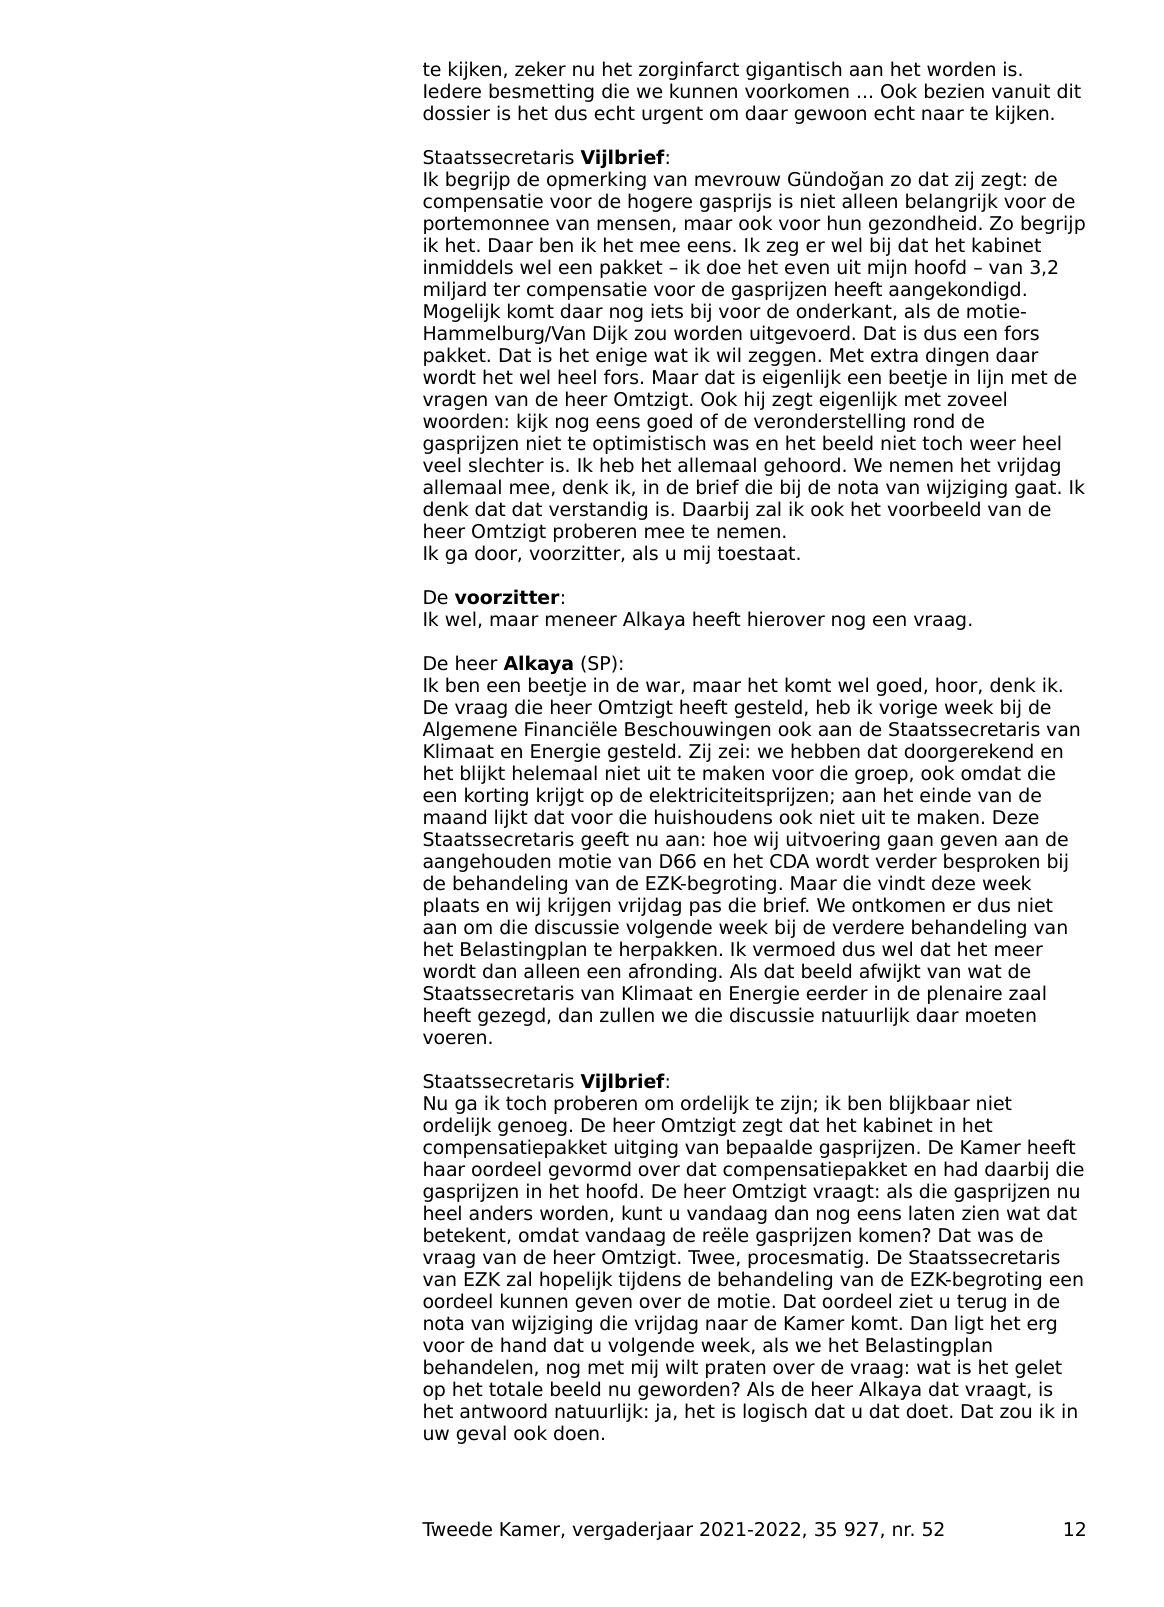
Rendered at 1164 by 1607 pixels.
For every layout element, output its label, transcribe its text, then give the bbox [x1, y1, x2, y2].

text Ik ga door, voorzitter, als u mij toestaat. [422, 543, 1087, 565]
text te kijken, zeker nu het zorginfarct gigantisch aan het worden is. Iedere besmetting die we kunnen voorkomen ... Ook bezien vanuit dit dossier is het dus echt urgent om daar gewoon echt naar te kijken. [422, 59, 1087, 125]
text Nu ga ik toch proberen om ordelijk te zijn; ik ben blijkbaar niet ordelijk genoeg. De heer Omtzigt zegt dat het kabinet in het compensatiepakket uitging van bepaalde gasprijzen. De Kamer heeft haar oordeel gevormd over dat compensatiepakket en had daarbij die gasprijzen in het hoofd. De heer Omtzigt vraagt: als die gasprijzen nu heel anders worden, kunt u vandaag dan nog eens laten zien wat dat betekent, omdat vandaag de reële gasprijzen komen? Dat was de vraag van de heer Omtzigt. Twee, procesmatig. De Staatssecretaris van EZK zal hopelijk tijdens de behandeling van de EZK-begroting een oordeel kunnen geven over de motie. Dat oordeel ziet u terug in de nota van wijziging die vrijdag naar de Kamer komt. Dan ligt het erg voor de hand dat u volgende week, als we het Belastingplan behandelen, nog met mij wilt praten over de vraag: wat is het gelet op het totale beeld nu geworden? Als de heer Alkaya dat vraagt, is het antwoord natuurlijk: ja, het is logisch dat u dat doet. Dat zou ik in uw geval ook doen. [422, 1093, 1087, 1444]
text Staatssecretaris Vijlbrief: [422, 147, 1087, 169]
text Staatssecretaris Vijlbrief: [422, 1071, 1087, 1093]
text Ik wel, maar meneer Alkaya heeft hierover nog een vraag. [422, 609, 1087, 631]
text De voorzitter: [422, 587, 1087, 609]
text Ik begrijp de opmerking van mevrouw Gündoğan zo dat zij zegt: de compensatie voor de hogere gasprijs is niet alleen belangrijk voor de portemonnee van mensen, maar ook voor hun gezondheid. Zo begrijp ik het. Daar ben ik het mee eens. Ik zeg er wel bij dat het kabinet inmiddels wel een pakket – ik doe het even uit mijn hoofd – van 3,2 miljard ter compensatie voor de gasprijzen heeft aangekondigd. Mogelijk komt daar nog iets bij voor de onderkant, als de motie-Hammelburg/Van Dijk zou worden uitgevoerd. Dat is dus een fors pakket. Dat is het enige wat ik wil zeggen. Met extra dingen daar wordt het wel heel fors. Maar dat is eigenlijk een beetje in lijn met de vragen van de heer Omtzigt. Ook hij zegt eigenlijk met zoveel woorden: kijk nog eens goed of de veronderstelling rond de gasprijzen niet te optimistisch was en het beeld niet toch weer heel veel slechter is. Ik heb het allemaal gehoord. We nemen het vrijdag allemaal mee, denk ik, in de brief die bij de nota van wijziging gaat. Ik denk dat dat verstandig is. Daarbij zal ik ook het voorbeeld van de heer Omtzigt proberen mee te nemen. [422, 169, 1087, 543]
text De heer Alkaya (SP): [422, 653, 1087, 675]
text Ik ben een beetje in de war, maar het komt wel goed, hoor, denk ik. De vraag die heer Omtzigt heeft gesteld, heb ik vorige week bij de Algemene Financiële Beschouwingen ook aan de Staatssecretaris van Klimaat en Energie gesteld. Zij zei: we hebben dat doorgerekend en het blijkt helemaal niet uit te maken voor die groep, ook omdat die een korting krijgt op de elektriciteitsprijzen; aan het einde van de maand lijkt dat voor die huishoudens ook niet uit te maken. Deze Staatssecretaris geeft nu aan: hoe wij uitvoering gaan geven aan de aangehouden motie van D66 en het CDA wordt verder besproken bij de behandeling van de EZK-begroting. Maar die vindt deze week plaats en wij krijgen vrijdag pas die brief. We ontkomen er dus niet aan om die discussie volgende week bij de verdere behandeling van het Belastingplan te herpakken. Ik vermoed dus wel dat het meer wordt dan alleen een afronding. Als dat beeld afwijkt van wat de Staatssecretaris van Klimaat en Energie eerder in de plenaire zaal heeft gezegd, dan zullen we die discussie natuurlijk daar moeten voeren. [422, 675, 1087, 1049]
